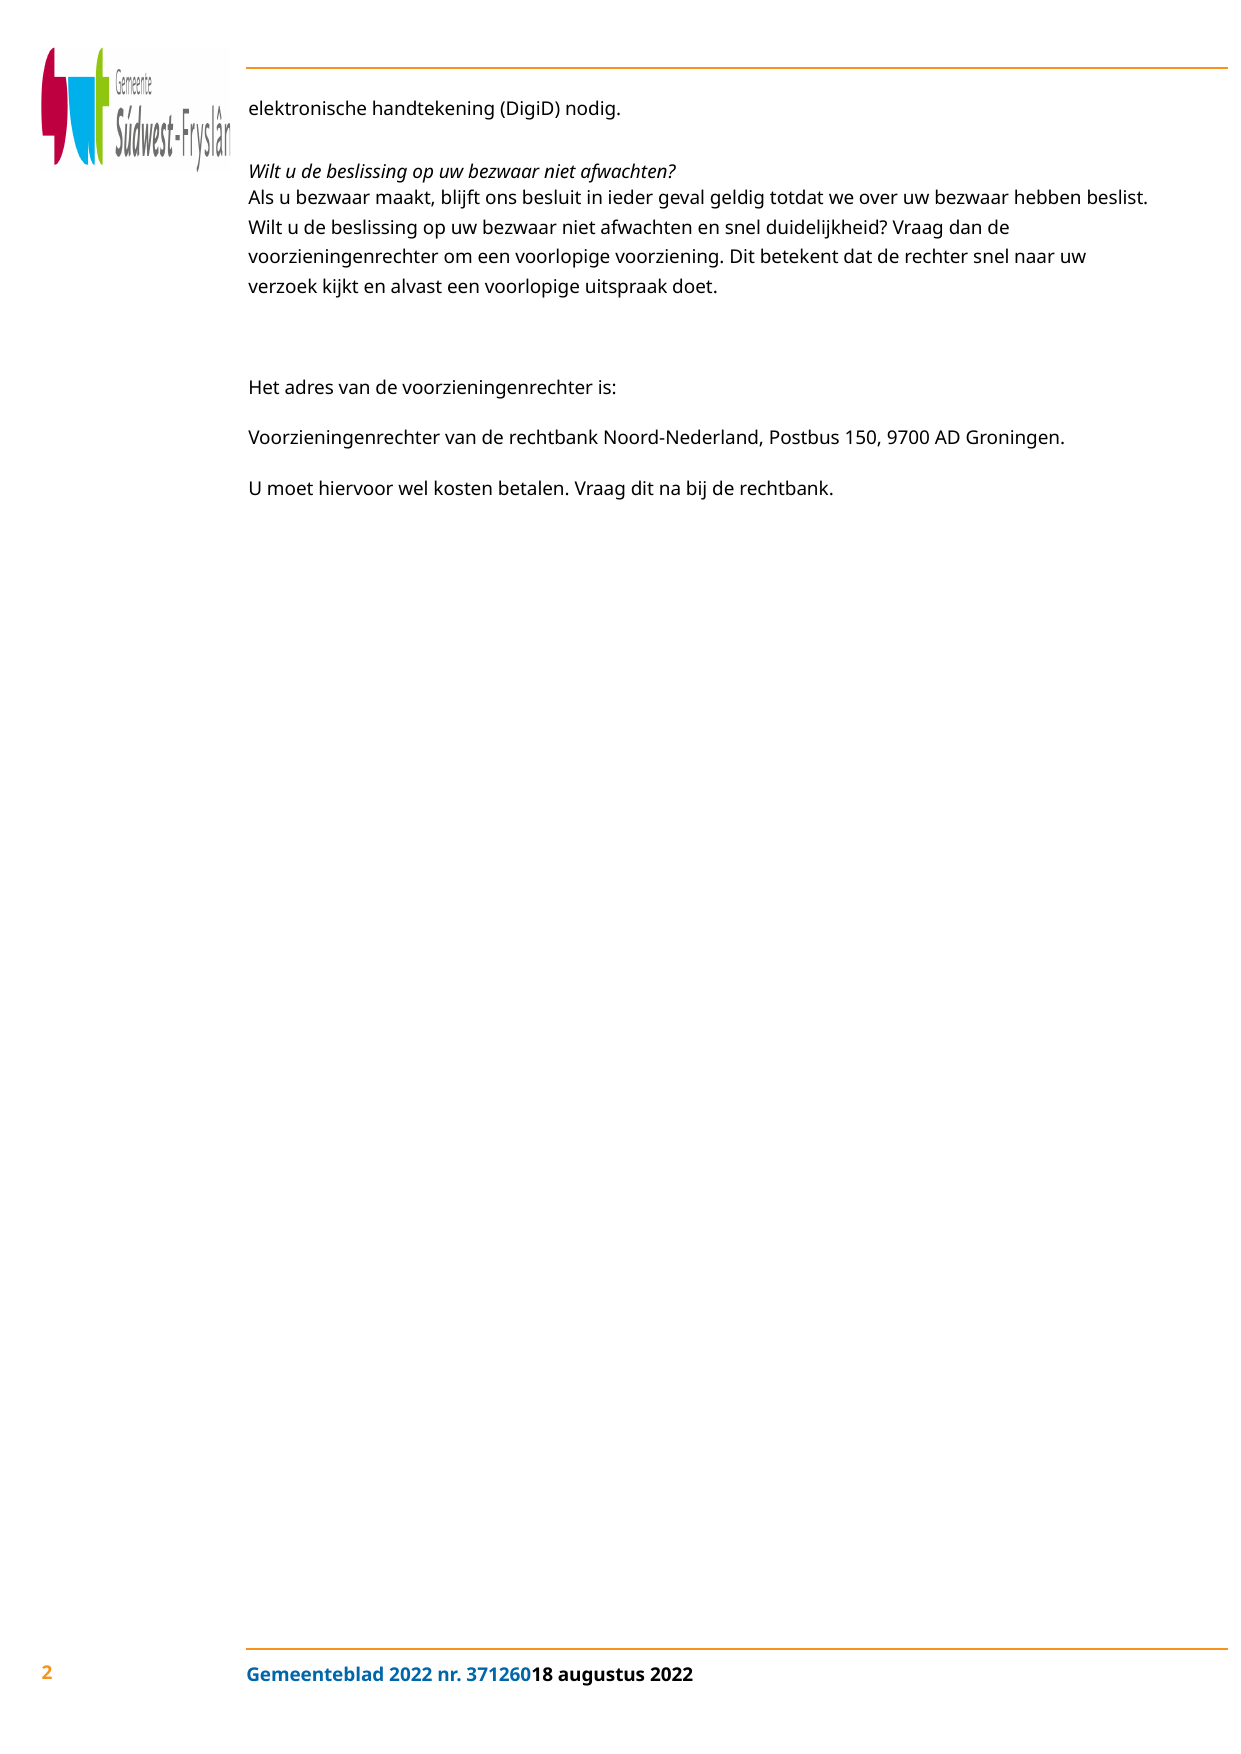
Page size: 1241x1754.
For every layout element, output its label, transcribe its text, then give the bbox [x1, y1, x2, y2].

text Voorzieningenrechter van de rechtbank Noord-Nederland, Postbus 150, 9700 AD Groningen. [248, 424, 1152, 450]
text Het adres van de voorzieningenrechter is: [248, 374, 1152, 400]
text elektronische handtekening (DigiD) nodig. [248, 95, 1152, 121]
text Als u bezwaar maakt, blijft ons besluit in ieder geval geldig totdat we over uw bezwaar hebben beslist. Wilt u de beslissing op uw bezwaar niet afwachten en snel duidelijkheid? Vraag dan de voorzieningenrechter om een voorlopige voorziening. Dit betekent dat de rechter snel naar uw verzoek kijkt en alvast een voorlopige uitspraak doet. [248, 184, 1152, 299]
picture [41, 47, 231, 172]
text Wilt u de beslissing op uw bezwaar niet afwachten? [248, 159, 1152, 184]
text U moet hiervoor wel kosten betalen. Vraag dit na bij de rechtbank. [248, 475, 1152, 501]
